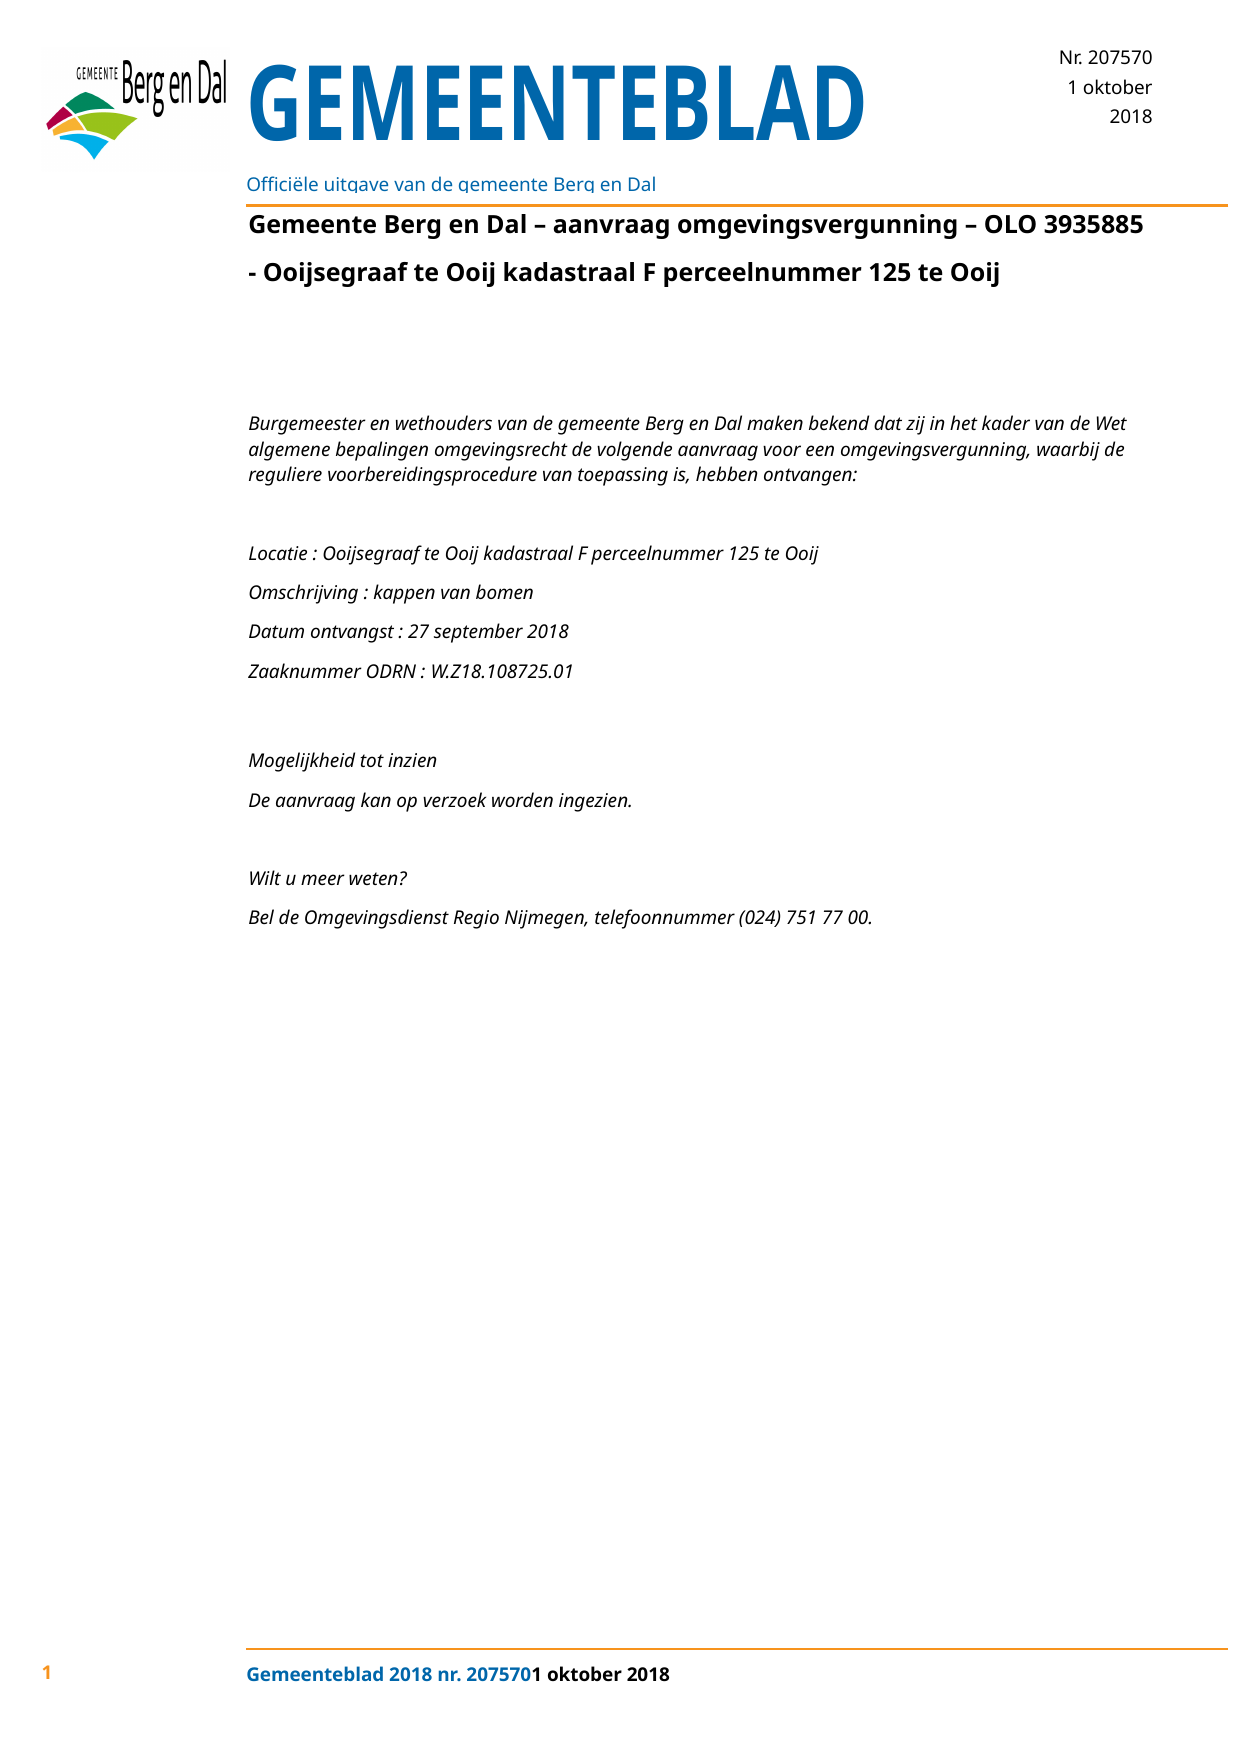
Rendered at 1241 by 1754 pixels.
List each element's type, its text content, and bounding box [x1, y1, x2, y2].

text Omschrijving : kappen van bomen [248, 579, 1152, 605]
text Burgemeester en wethouders van de gemeente Berg en Dal maken bekend dat zij in het kader van de Wet algemene bepalingen omgevingsrecht de volgende aanvraag voor een omgevingsvergunning, waarbij de reguliere voorbereidingsprocedure van toepassing is, hebben ontvangen: [248, 410, 1152, 487]
text Zaaknummer ODRN : W.Z18.108725.01 [248, 658, 1152, 683]
text Locatie : Ooijsegraaf te Ooij kadastraal F perceelnummer 125 te Ooij [248, 540, 1152, 566]
text De aanvraag kan op verzoek worden ingezien. [248, 787, 1152, 812]
text Mogelijkheid tot inzien [248, 747, 1152, 773]
picture [41, 47, 231, 172]
text Datum ontvangst : 27 september 2018 [248, 618, 1152, 644]
text Wilt u meer weten? [248, 865, 1152, 891]
text Gemeente Berg en Dal – aanvraag omgevingsvergunning – OLO 3935885 - Ooijsegraaf te Ooij kadastraal F perceelnummer 125 te Ooij [248, 207, 1152, 288]
text Bel de Omgevingsdienst Regio Nijmegen, telefoonnummer (024) 751 77 00. [248, 904, 1152, 930]
